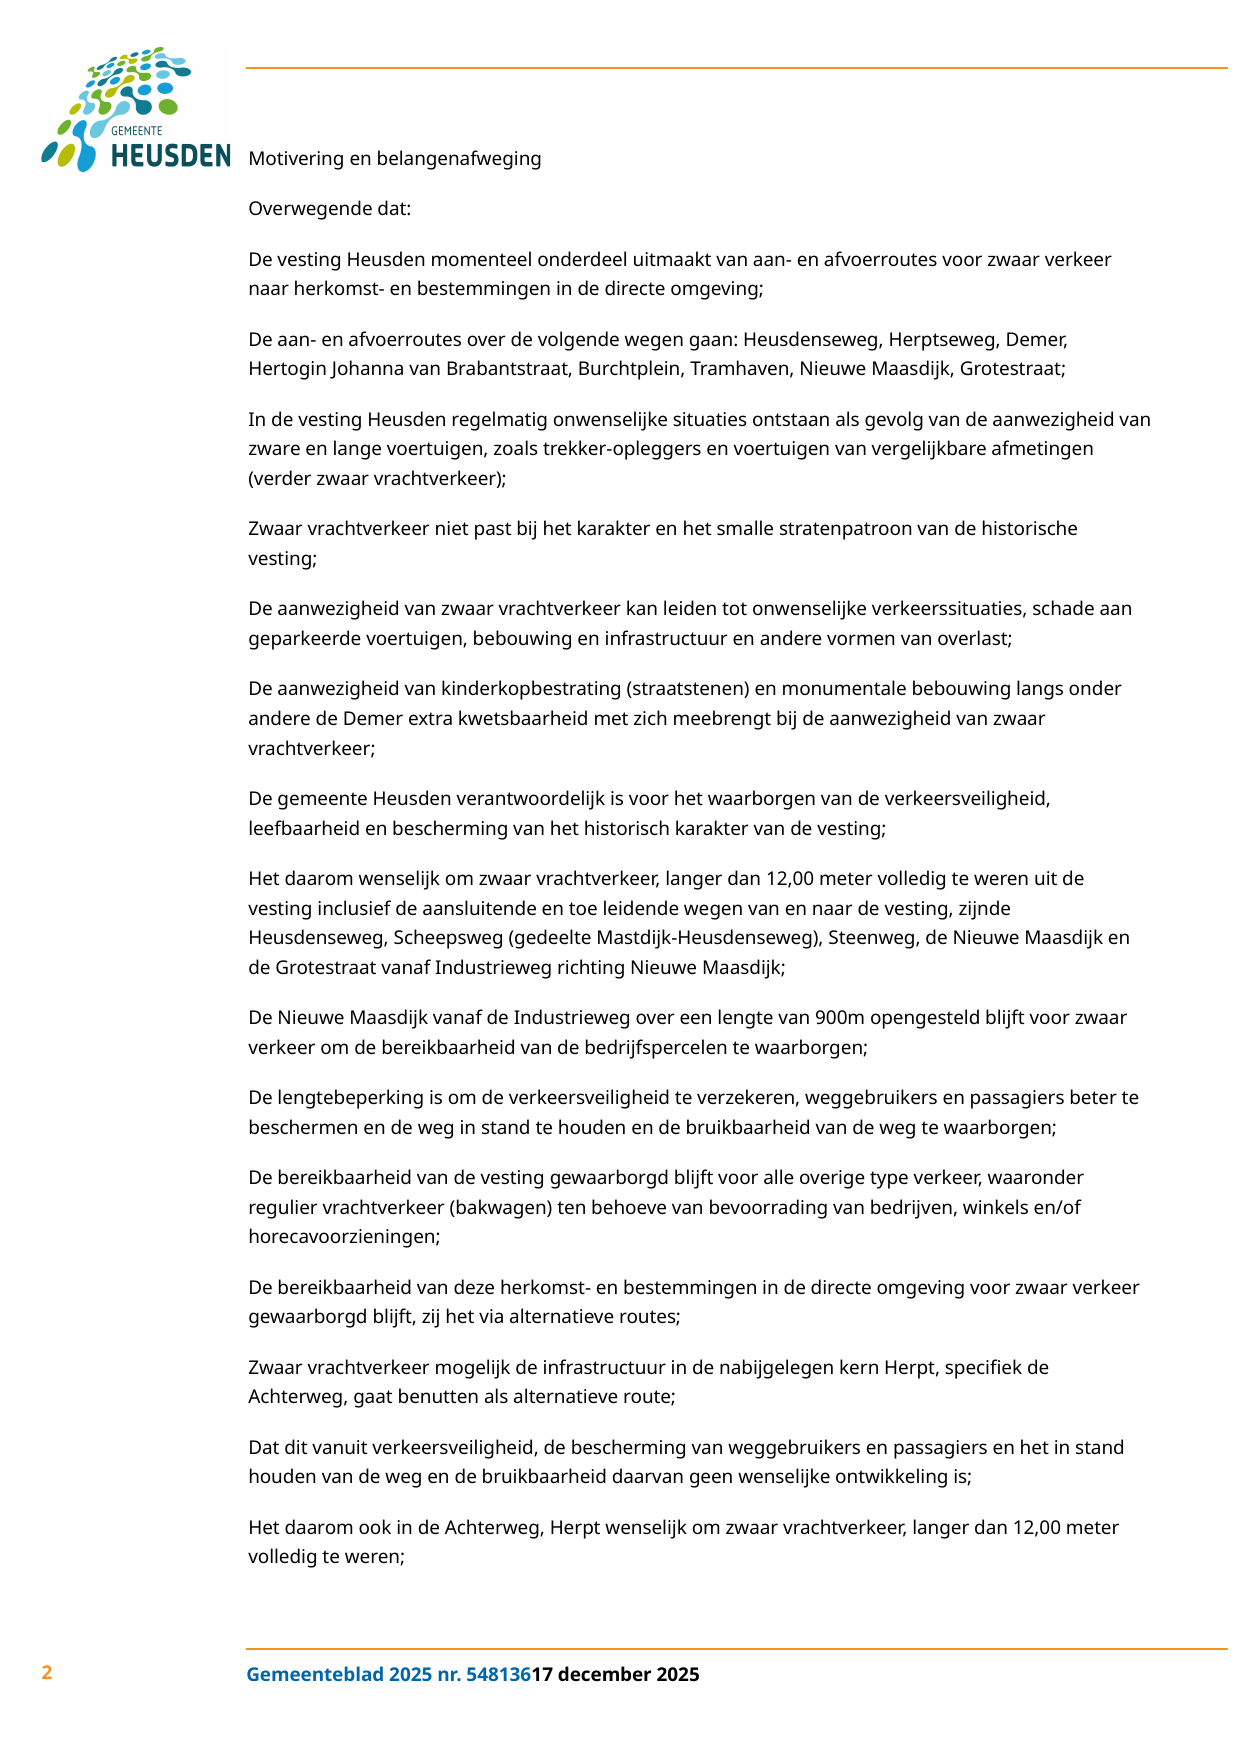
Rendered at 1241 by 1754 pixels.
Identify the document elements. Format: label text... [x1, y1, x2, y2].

picture [41, 47, 231, 172]
text In de vesting Heusden regelmatig onwenselijke situaties ontstaan als gevolg van de aanwezigheid van zware en lange voertuigen, zoals trekker-opleggers en voertuigen van vergelijkbare afmetingen (verder zwaar vrachtverkeer); [248, 406, 1152, 491]
text De aanwezigheid van zwaar vrachtverkeer kan leiden tot onwenselijke verkeerssituaties, schade aan geparkeerde voertuigen, bebouwing en infrastructuur en andere vormen van overlast; [248, 596, 1152, 651]
text Zwaar vrachtverkeer mogelijk de infrastructuur in de nabijgelegen kern Herpt, specifiek de Achterweg, gaat benutten als alternatieve route; [248, 1354, 1152, 1409]
text De aanwezigheid van kinderkopbestrating (straatstenen) en monumentale bebouwing langs onder andere de Demer extra kwetsbaarheid met zich meebrengt bij de aanwezigheid van zwaar vrachtverkeer; [248, 676, 1152, 761]
text De gemeente Heusden verantwoordelijk is voor het waarborgen van de verkeersveiligheid, leefbaarheid en bescherming van het historisch karakter van de vesting; [248, 785, 1152, 841]
text De vesting Heusden momenteel onderdeel uitmaakt van aan- en afvoerroutes voor zwaar verkeer naar herkomst- en bestemmingen in de directe omgeving; [248, 246, 1152, 301]
text De aan- en afvoerroutes over de volgende wegen gaan: Heusdenseweg, Herptseweg, Demer, Hertogin Johanna van Brabantstraat, Burchtplein, Tramhaven, Nieuwe Maasdijk, Grotestraat; [248, 326, 1152, 381]
text Het daarom ook in de Achterweg, Herpt wenselijk om zwaar vrachtverkeer, langer dan 12,00 meter volledig te weren; [248, 1514, 1152, 1569]
text Dat dit vanuit verkeersveiligheid, de bescherming van weggebruikers en passagiers en het in stand houden van de weg en de bruikbaarheid daarvan geen wenselijke ontwikkeling is; [248, 1434, 1152, 1489]
text De bereikbaarheid van deze herkomst- en bestemmingen in de directe omgeving voor zwaar verkeer gewaarborgd blijft, zij het via alternatieve routes; [248, 1274, 1152, 1329]
text Het daarom wenselijk om zwaar vrachtverkeer, langer dan 12,00 meter volledig te weren uit de vesting inclusief de aansluitende en toe leidende wegen van en naar de vesting, zijnde Heusdenseweg, Scheepsweg (gedeelte Mastdijk-Heusdenseweg), Steenweg, de Nieuwe Maasdijk en de Grotestraat vanaf Industrieweg richting Nieuwe Maasdijk; [248, 865, 1152, 980]
text De bereikbaarheid van de vesting gewaarborgd blijft voor alle overige type verkeer, waaronder regulier vrachtverkeer (bakwagen) ten behoeve van bevoorrading van bedrijven, winkels en/of horecavoorzieningen; [248, 1164, 1152, 1249]
text Overwegende dat: [248, 196, 1152, 221]
text Zwaar vrachtverkeer niet past bij het karakter en het smalle stratenpatroon van de historische vesting; [248, 516, 1152, 571]
text Motivering en belangenafweging [248, 145, 1152, 171]
text De lengtebeperking is om de verkeersveiligheid te verzekeren, weggebruikers en passagiers beter te beschermen en de weg in stand te houden en de bruikbaarheid van de weg te waarborgen; [248, 1084, 1152, 1140]
text De Nieuwe Maasdijk vanaf de Industrieweg over een lengte van 900m opengesteld blijft voor zwaar verkeer om de bereikbaarheid van de bedrijfspercelen te waarborgen; [248, 1004, 1152, 1060]
